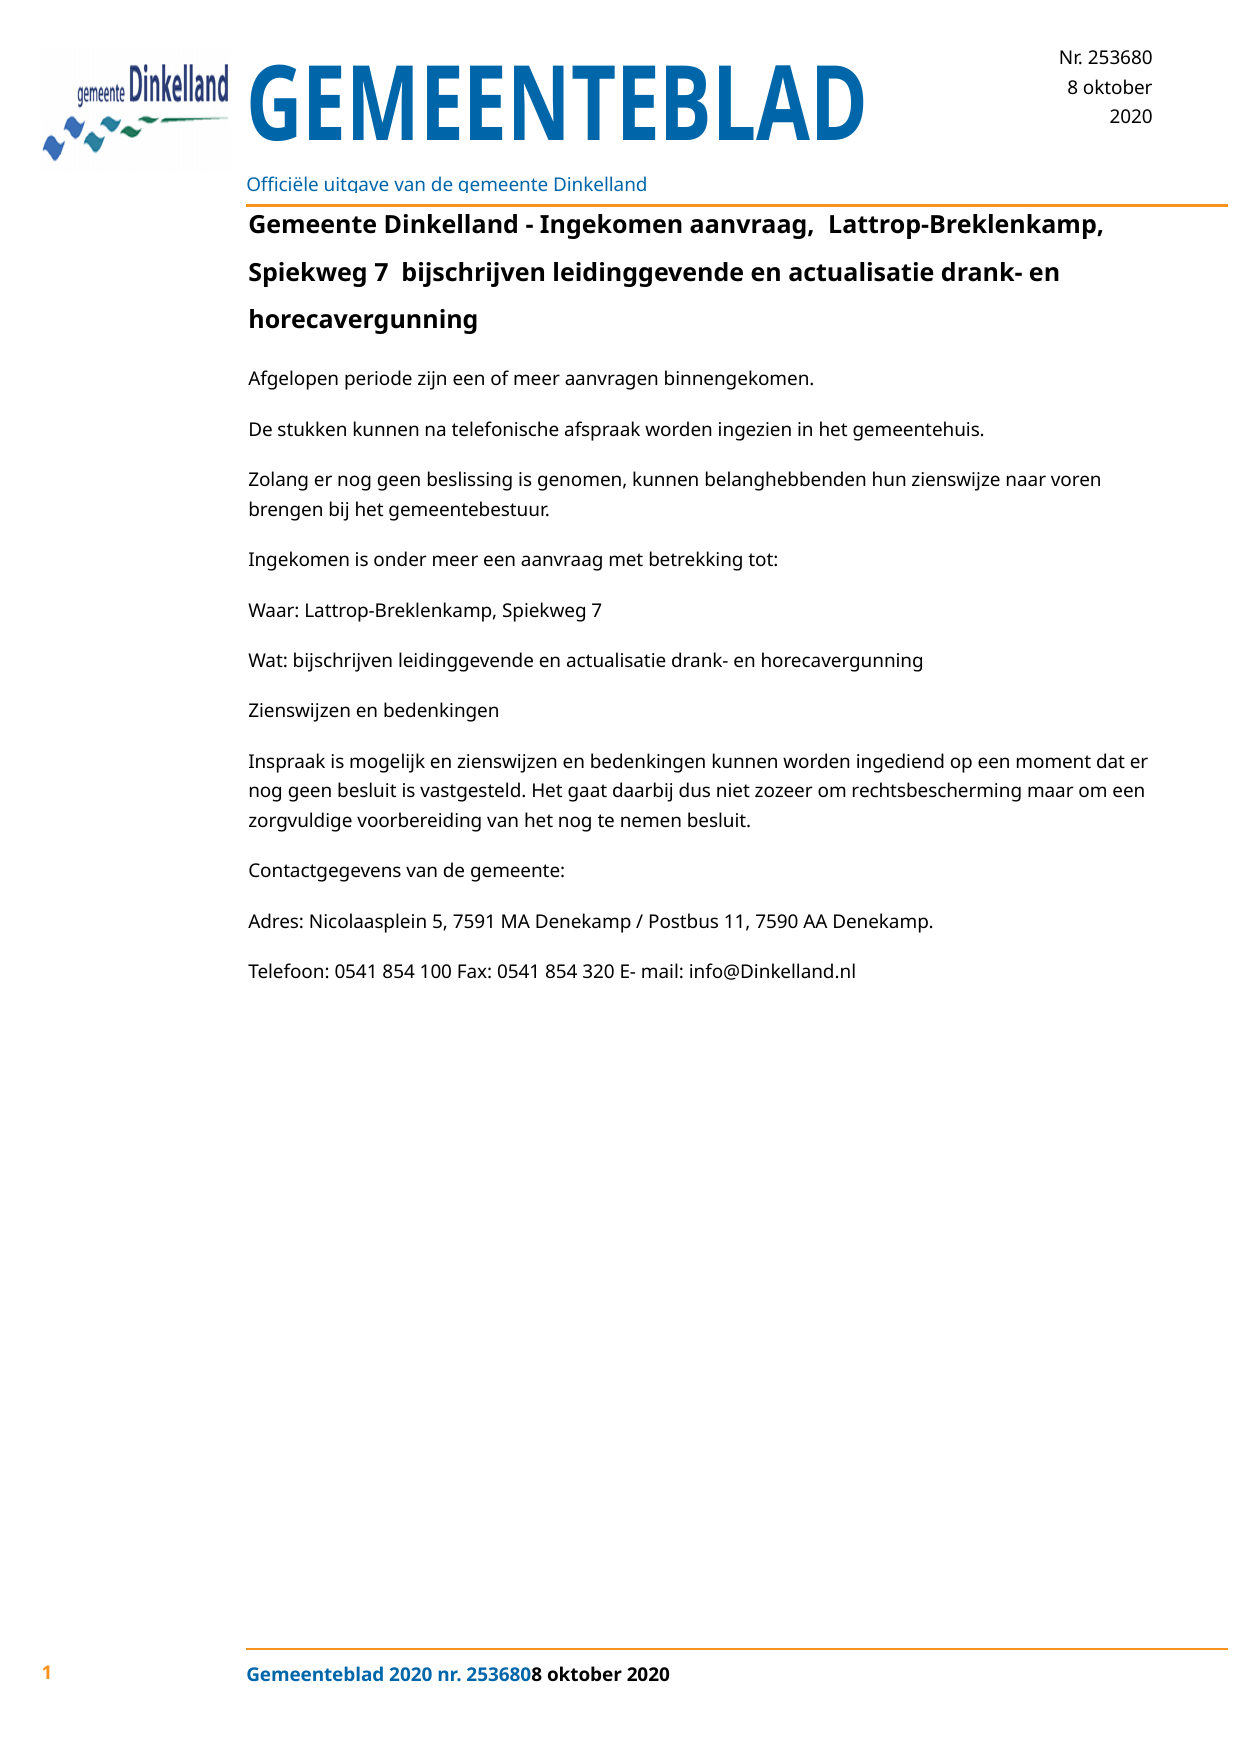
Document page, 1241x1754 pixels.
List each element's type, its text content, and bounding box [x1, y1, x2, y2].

text Zolang er nog geen beslissing is genomen, kunnen belanghebbenden hun zienswijze naar voren brengen bij het gemeentebestuur. [248, 466, 1152, 522]
text De stukken kunnen na telefonische afspraak worden ingezien in het gemeentehuis. [248, 416, 1152, 442]
text Adres: Nicolaasplein 5, 7591 MA Denekamp / Postbus 11, 7590 AA Denekamp. [248, 908, 1152, 934]
text Zienswijzen en bedenkingen [248, 698, 1152, 723]
text Waar: Lattrop-Breklenkamp, Spiekweg 7 [248, 597, 1152, 622]
text Contactgegevens van de gemeente: [248, 858, 1152, 883]
text Gemeente Dinkelland - Ingekomen aanvraag, Lattrop-Breklenkamp, Spiekweg 7 bijschrijven leidinggevende en actualisatie drank- en horecavergunning [248, 207, 1152, 336]
text Afgelopen periode zijn een of meer aanvragen binnengekomen. [248, 366, 1152, 391]
text Telefoon: 0541 854 100 Fax: 0541 854 320 E- mail: info@Dinkelland.nl [248, 958, 1152, 984]
text Wat: bijschrijven leidinggevende en actualisatie drank- en horecavergunning [248, 647, 1152, 673]
picture [41, 47, 231, 172]
text Inspraak is mogelijk en zienswijzen en bedenkingen kunnen worden ingediend op een moment dat er nog geen besluit is vastgesteld. Het gaat daarbij dus niet zozeer om rechtsbescherming maar om een zorgvuldige voorbereiding van het nog te nemen besluit. [248, 748, 1152, 833]
text Ingekomen is onder meer een aanvraag met betrekking tot: [248, 546, 1152, 572]
